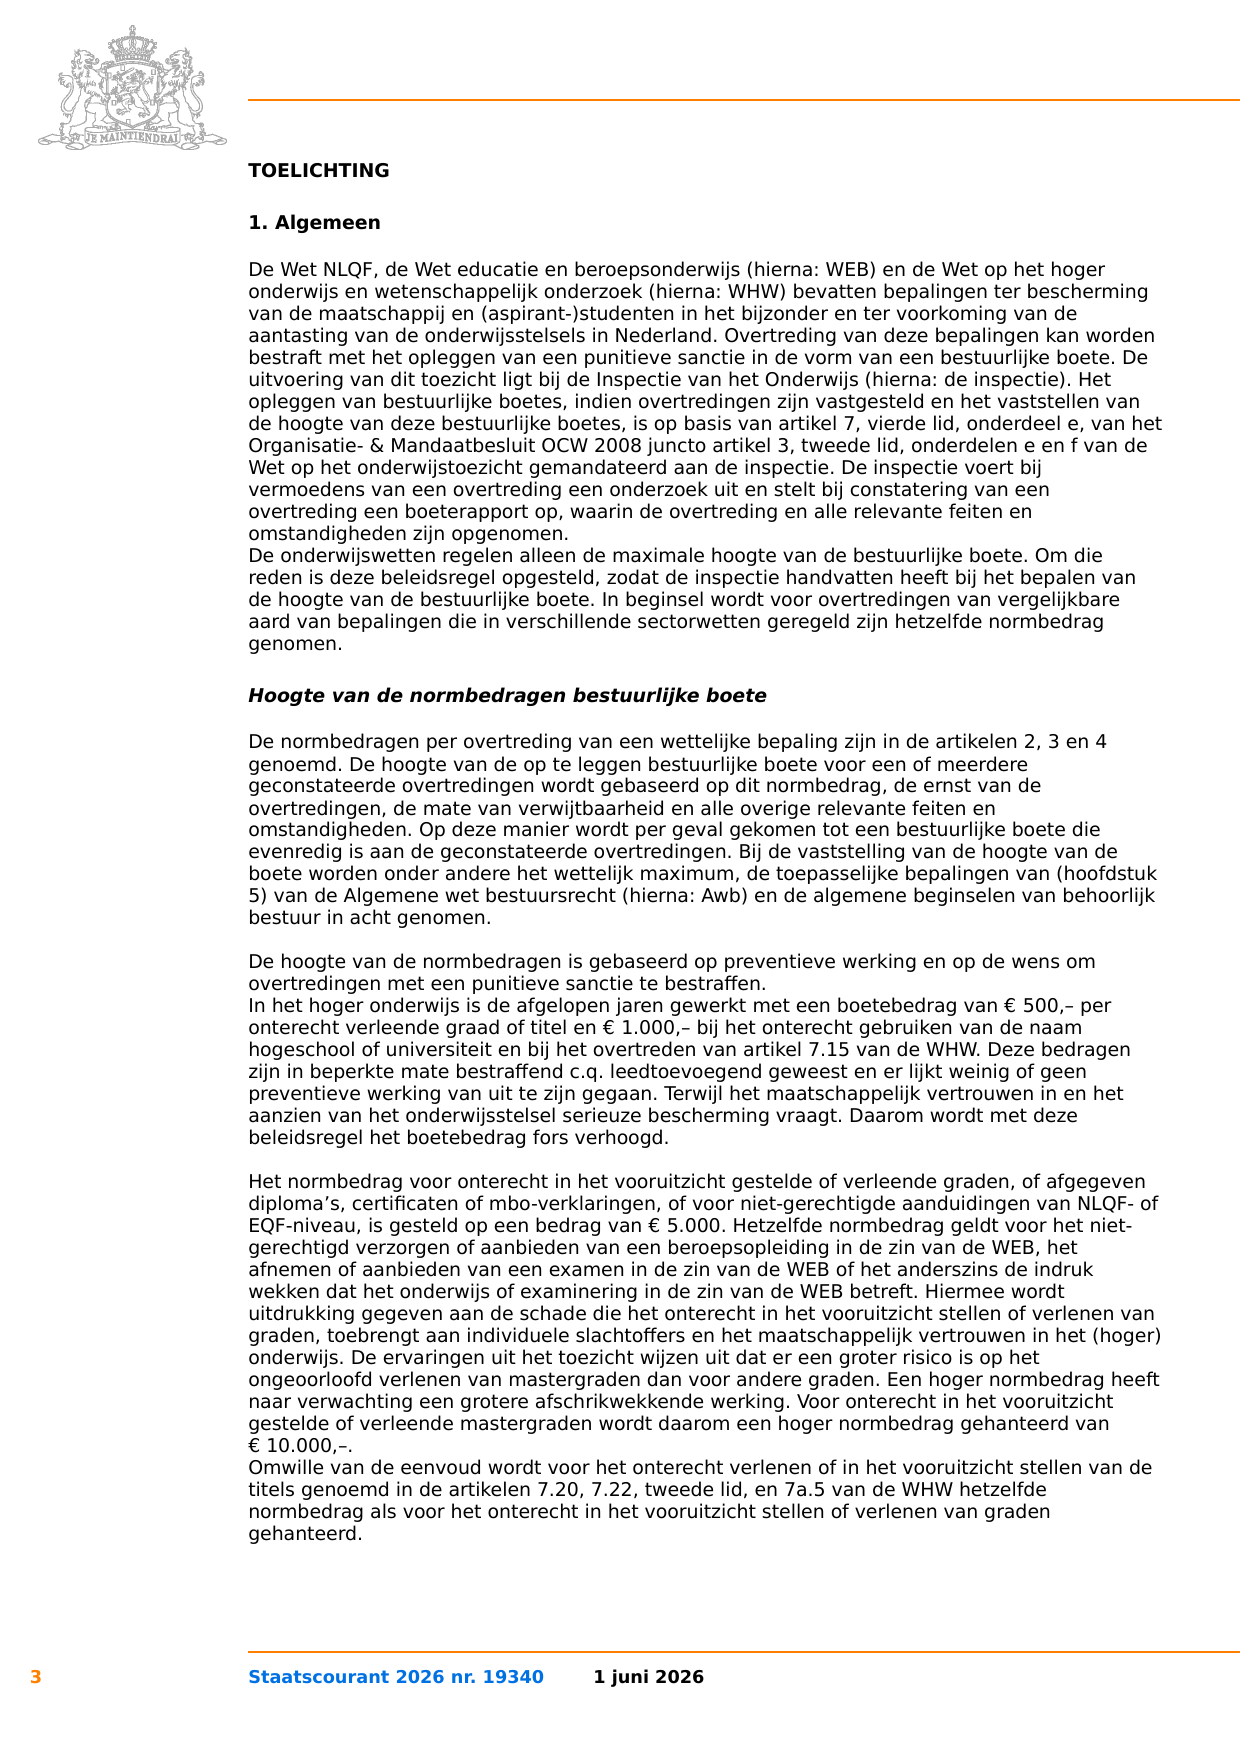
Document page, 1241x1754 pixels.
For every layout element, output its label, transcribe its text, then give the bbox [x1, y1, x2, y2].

subtitle 1. Algemeen [248, 212, 1163, 234]
text De normbedragen per overtreding van een wettelijke bepaling zijn in de artikelen 2, 3 en 4 genoemd. De hoogte van de op te leggen bestuurlijke boete voor een of meerdere geconstateerde overtredingen wordt gebaseerd op dit normbedrag, de ernst van de overtredingen, de mate van verwijtbaarheid en alle overige relevante feiten en omstandigheden. Op deze manier wordt per geval gekomen tot een bestuurlijke boete die evenredig is aan de geconstateerde overtredingen. Bij de vaststelling van de hoogte van de boete worden onder andere het wettelijk maximum, de toepasselijke bepalingen van (hoofdstuk 5) van de Algemene wet bestuursrecht (hierna: Awb) en de algemene beginselen van behoorlijk bestuur in acht genomen. [248, 731, 1163, 929]
subtitle Hoogte van de normbedragen bestuurlijke boete [248, 684, 1163, 706]
text In het hoger onderwijs is de afgelopen jaren gewerkt met een boetebedrag van € 500,– per onterecht verleende graad of titel en € 1.000,– bij het onterecht gebruiken van de naam hogeschool of universiteit en bij het overtreden van artikel 7.15 van de WHW. Deze bedragen zijn in beperkte mate bestraffend c.q. leedtoevoegend geweest en er lijkt weinig of geen preventieve werking van uit te zijn gegaan. Terwijl het maatschappelijk vertrouwen in en het aanzien van het onderwijsstelsel serieuze bescherming vraagt. Daarom wordt met deze beleidsregel het boetebedrag fors verhoogd. [248, 995, 1163, 1149]
picture [38, 25, 227, 150]
text Omwille van de eenvoud wordt voor het onterecht verlenen of in het vooruitzicht stellen van de titels genoemd in de artikelen 7.20, 7.22, tweede lid, en 7a.5 van de WHW hetzelfde normbedrag als voor het onterecht in het vooruitzicht stellen of verlenen van graden gehanteerd. [248, 1457, 1163, 1544]
subtitle TOELICHTING [248, 160, 1163, 182]
text De Wet NLQF, de Wet educatie en beroepsonderwijs (hierna: WEB) en de Wet op het hoger onderwijs en wetenschappelijk onderzoek (hierna: WHW) bevatten bepalingen ter bescherming van de maatschappij en (aspirant-)studenten in het bijzonder en ter voorkoming van de aantasting van de onderwijsstelsels in Nederland. Overtreding van deze bepalingen kan worden bestraft met het opleggen van een punitieve sanctie in de vorm van een bestuurlijke boete. De uitvoering van dit toezicht ligt bij de Inspectie van het Onderwijs (hierna: de inspectie). Het opleggen van bestuurlijke boetes, indien overtredingen zijn vastgesteld en het vaststellen van de hoogte van deze bestuurlijke boetes, is op basis van artikel 7, vierde lid, onderdeel e, van het Organisatie- & Mandaatbesluit OCW 2008 juncto artikel 3, tweede lid, onderdelen e en f van de Wet op het onderwijstoezicht gemandateerd aan de inspectie. De inspectie voert bij vermoedens van een overtreding een onderzoek uit en stelt bij constatering van een overtreding een boeterapport op, waarin de overtreding en alle relevante feiten en omstandigheden zijn opgenomen. [248, 259, 1163, 544]
text De hoogte van de normbedragen is gebaseerd op preventieve werking en op de wens om overtredingen met een punitieve sanctie te bestraffen. [248, 951, 1163, 995]
text De onderwijswetten regelen alleen de maximale hoogte van de bestuurlijke boete. Om die reden is deze beleidsregel opgesteld, zodat de inspectie handvatten heeft bij het bepalen van de hoogte van de bestuurlijke boete. In beginsel wordt voor overtredingen van vergelijkbare aard van bepalingen die in verschillende sectorwetten geregeld zijn hetzelfde normbedrag genomen. [248, 544, 1163, 654]
text Het normbedrag voor onterecht in het vooruitzicht gestelde of verleende graden, of afgegeven diploma’s, certificaten of mbo-verklaringen, of voor niet-gerechtigde aanduidingen van NLQF- of EQF-niveau, is gesteld op een bedrag van € 5.000. Hetzelfde normbedrag geldt voor het niet-gerechtigd verzorgen of aanbieden van een beroepsopleiding in de zin van de WEB, het afnemen of aanbieden van een examen in de zin van de WEB of het anderszins de indruk wekken dat het onderwijs of examinering in de zin van de WEB betreft. Hiermee wordt uitdrukking gegeven aan de schade die het onterecht in het vooruitzicht stellen of verlenen van graden, toebrengt aan individuele slachtoffers en het maatschappelijk vertrouwen in het (hoger) onderwijs. De ervaringen uit het toezicht wijzen uit dat er een groter risico is op het ongeoorloofd verlenen van mastergraden dan voor andere graden. Een hoger normbedrag heeft naar verwachting een grotere afschrikwekkende werking. Voor onterecht in het vooruitzicht gestelde of verleende mastergraden wordt daarom een hoger normbedrag gehanteerd van € 10.000,–. [248, 1171, 1163, 1457]
